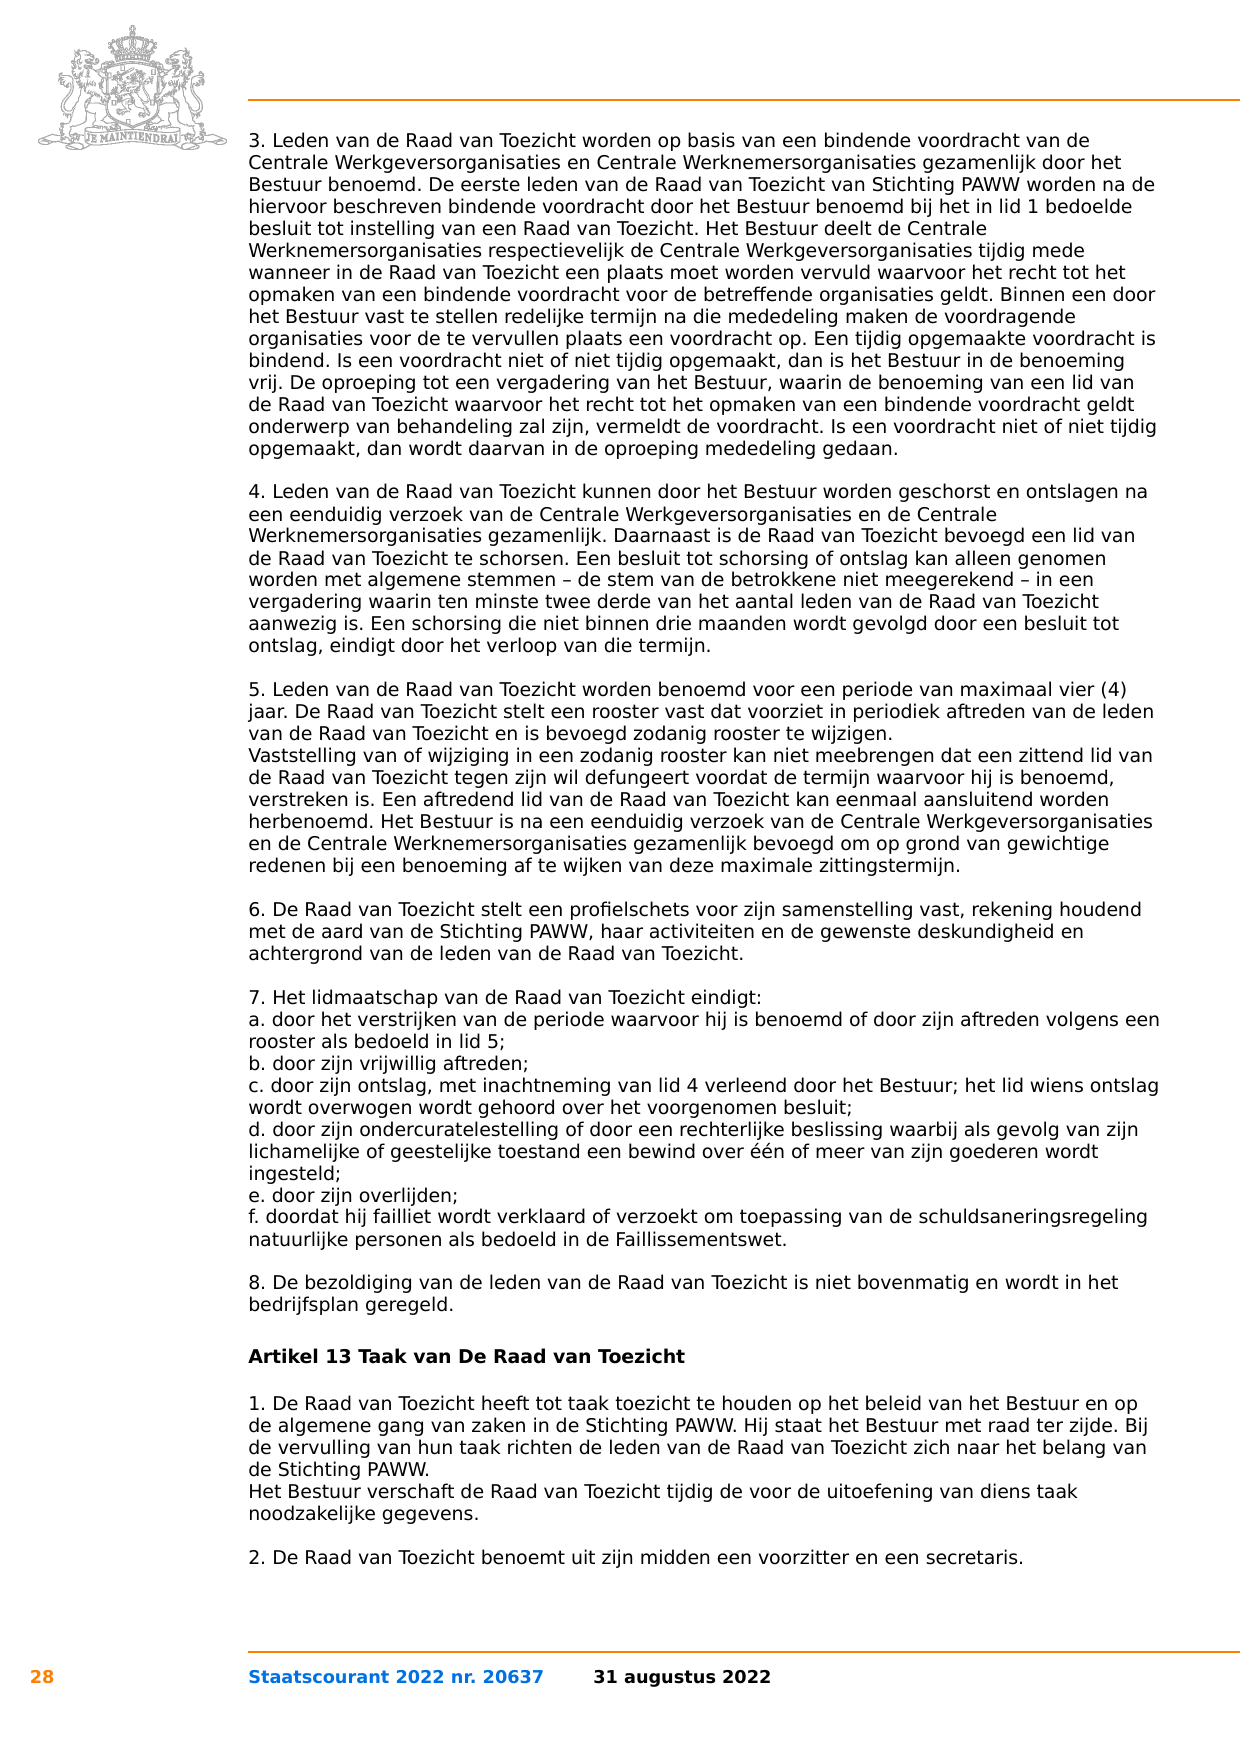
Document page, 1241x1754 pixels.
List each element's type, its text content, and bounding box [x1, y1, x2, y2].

text Vaststelling van of wijziging in een zodanig rooster kan niet meebrengen dat een zittend lid van de Raad van Toezicht tegen zijn wil defungeert voordat de termijn waarvoor hij is benoemd, verstreken is. Een aftredend lid van de Raad van Toezicht kan eenmaal aansluitend worden herbenoemd. Het Bestuur is na een eenduidig verzoek van de Centrale Werkgeversorganisaties en de Centrale Werknemersorganisaties gezamenlijk bevoegd om op grond van gewichtige redenen bij een benoeming af te wijken van deze maximale zittingstermijn. [248, 745, 1163, 877]
text 5. Leden van de Raad van Toezicht worden benoemd voor een periode van maximaal vier (4) jaar. De Raad van Toezicht stelt een rooster vast dat voorziet in periodiek aftreden van de leden van de Raad van Toezicht en is bevoegd zodanig rooster te wijzigen. [248, 679, 1163, 745]
text 1. De Raad van Toezicht heeft tot taak toezicht te houden op het beleid van het Bestuur en op de algemene gang van zaken in de Stichting PAWW. Hij staat het Bestuur met raad ter zijde. Bij de vervulling van hun taak richten de leden van de Raad van Toezicht zich naar het belang van de Stichting PAWW. [248, 1393, 1163, 1481]
picture [38, 25, 227, 150]
text a. door het verstrijken van de periode waarvoor hij is benoemd of door zijn aftreden volgens een rooster als bedoeld in lid 5; [248, 1009, 1163, 1053]
text d. door zijn ondercuratelestelling of door een rechterlijke beslissing waarbij als gevolg van zijn lichamelijke of geestelijke toestand een bewind over één of meer van zijn goederen wordt ingesteld; [248, 1118, 1163, 1184]
text 6. De Raad van Toezicht stelt een profielschets voor zijn samenstelling vast, rekening houdend met de aard van de Stichting PAWW, haar activiteiten en de gewenste deskundigheid en achtergrond van de leden van de Raad van Toezicht. [248, 899, 1163, 965]
text 8. De bezoldiging van de leden van de Raad van Toezicht is niet bovenmatig en wordt in het bedrijfsplan geregeld. [248, 1272, 1163, 1316]
text e. door zijn overlijden; [248, 1184, 1163, 1206]
text 7. Het lidmaatschap van de Raad van Toezicht eindigt: [248, 987, 1163, 1009]
text f. doordat hij failliet wordt verklaard of verzoekt om toepassing van de schuldsaneringsregeling natuurlijke personen als bedoeld in de Faillissementswet. [248, 1206, 1163, 1250]
subtitle Artikel 13 Taak van De Raad van Toezicht [248, 1346, 1163, 1368]
text b. door zijn vrijwillig aftreden; [248, 1053, 1163, 1074]
text 2. De Raad van Toezicht benoemt uit zijn midden een voorzitter en een secretaris. [248, 1547, 1163, 1569]
text Het Bestuur verschaft de Raad van Toezicht tijdig de voor de uitoefening van diens taak noodzakelijke gegevens. [248, 1481, 1163, 1525]
text 4. Leden van de Raad van Toezicht kunnen door het Bestuur worden geschorst en ontslagen na een eenduidig verzoek van de Centrale Werkgeversorganisaties en de Centrale Werknemersorganisaties gezamenlijk. Daarnaast is de Raad van Toezicht bevoegd een lid van de Raad van Toezicht te schorsen. Een besluit tot schorsing of ontslag kan alleen genomen worden met algemene stemmen – de stem van de betrokkene niet meegerekend – in een vergadering waarin ten minste twee derde van het aantal leden van de Raad van Toezicht aanwezig is. Een schorsing die niet binnen drie maanden wordt gevolgd door een besluit tot ontslag, eindigt door het verloop van die termijn. [248, 481, 1163, 657]
text 3. Leden van de Raad van Toezicht worden op basis van een bindende voordracht van de Centrale Werkgeversorganisaties en Centrale Werknemersorganisaties gezamenlijk door het Bestuur benoemd. De eerste leden van de Raad van Toezicht van Stichting PAWW worden na de hiervoor beschreven bindende voordracht door het Bestuur benoemd bij het in lid 1 bedoelde besluit tot instelling van een Raad van Toezicht. Het Bestuur deelt de Centrale Werknemersorganisaties respectievelijk de Centrale Werkgeversorganisaties tijdig mede wanneer in de Raad van Toezicht een plaats moet worden vervuld waarvoor het recht tot het opmaken van een bindende voordracht voor de betreffende organisaties geldt. Binnen een door het Bestuur vast te stellen redelijke termijn na die mededeling maken de voordragende organisaties voor de te vervullen plaats een voordracht op. Een tijdig opgemaakte voordracht is bindend. Is een voordracht niet of niet tijdig opgemaakt, dan is het Bestuur in de benoeming vrij. De oproeping tot een vergadering van het Bestuur, waarin de benoeming van een lid van de Raad van Toezicht waarvoor het recht tot het opmaken van een bindende voordracht geldt onderwerp van behandeling zal zijn, vermeldt de voordracht. Is een voordracht niet of niet tijdig opgemaakt, dan wordt daarvan in de oproeping mededeling gedaan. [248, 130, 1163, 459]
text c. door zijn ontslag, met inachtneming van lid 4 verleend door het Bestuur; het lid wiens ontslag wordt overwogen wordt gehoord over het voorgenomen besluit; [248, 1074, 1163, 1118]
